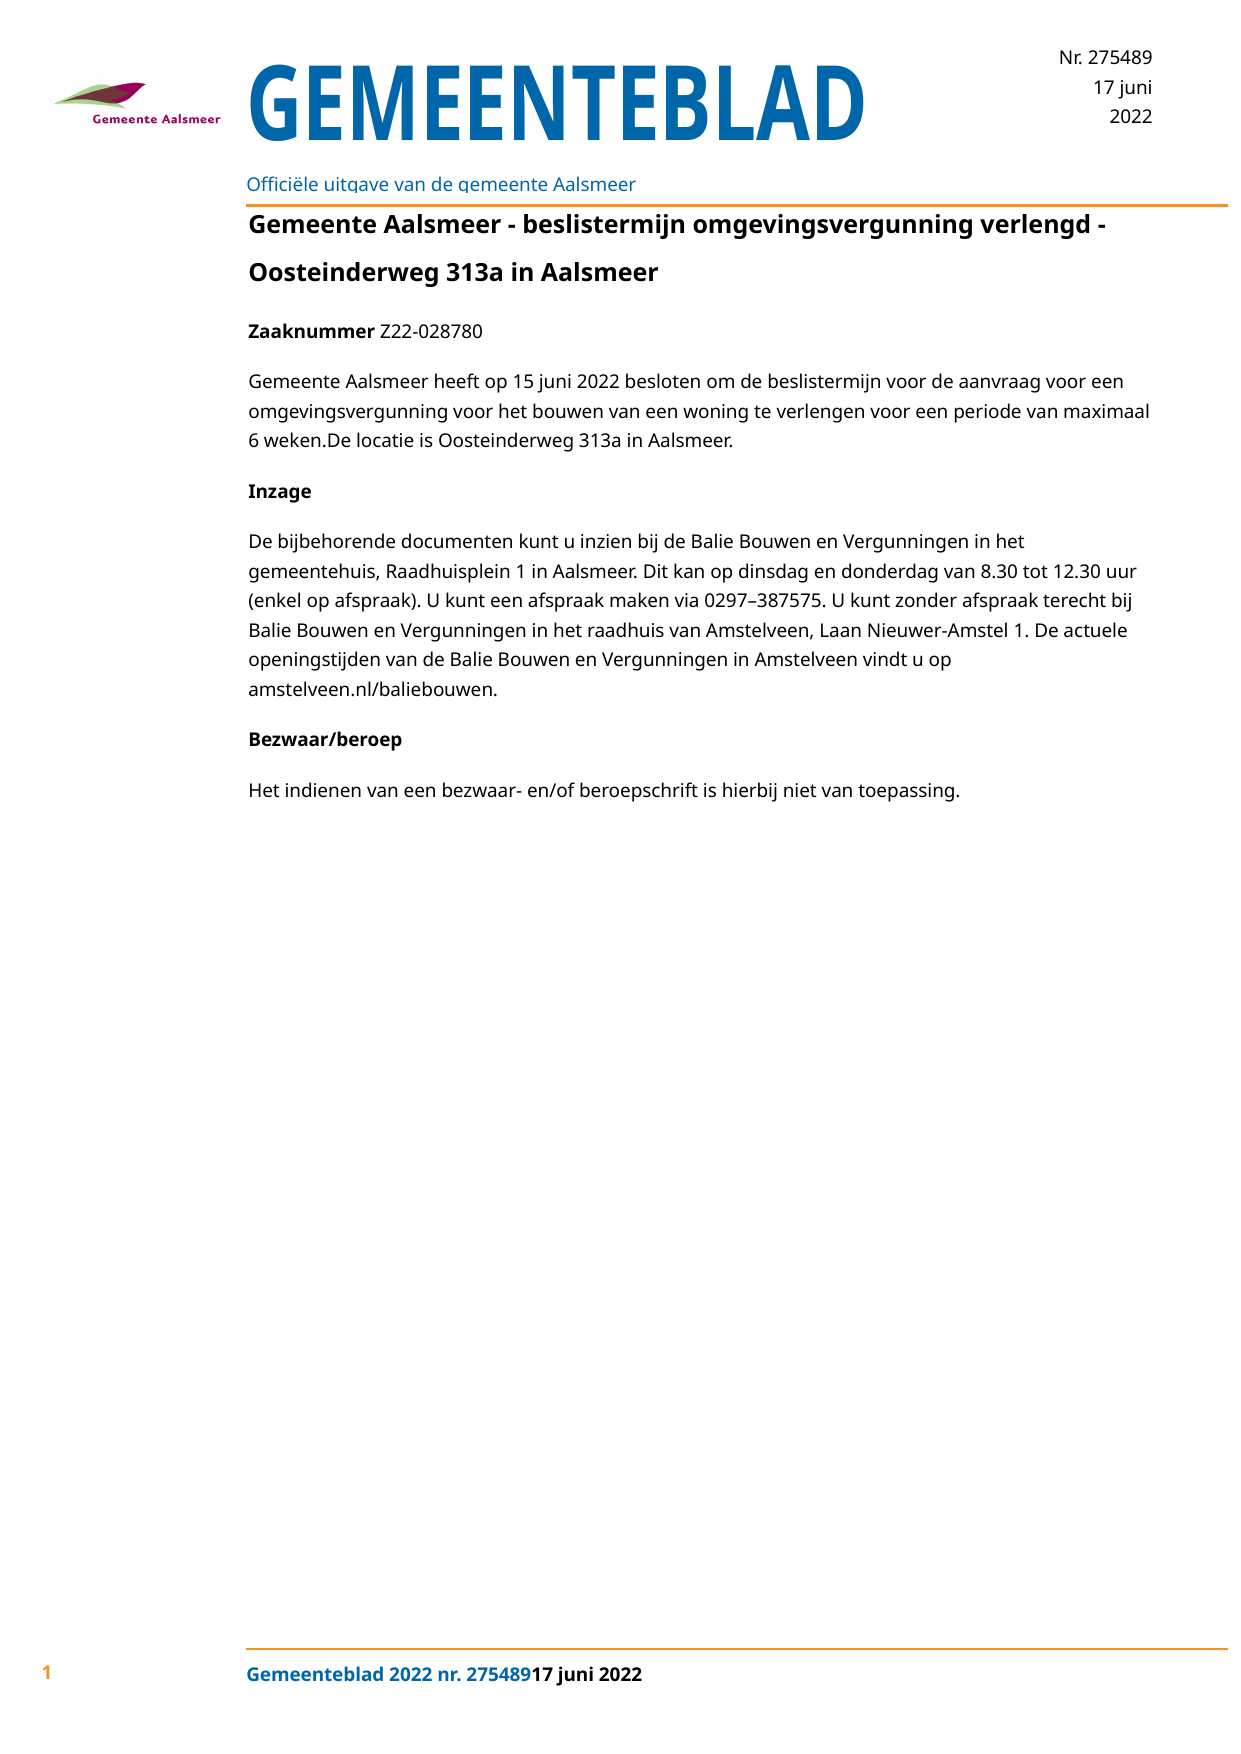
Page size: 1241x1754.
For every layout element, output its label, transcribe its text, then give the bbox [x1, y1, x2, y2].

text Inzage [248, 478, 1152, 504]
text Gemeente Aalsmeer heeft op 15 juni 2022 besloten om de beslistermijn voor de aanvraag voor een omgevingsvergunning voor het bouwen van een woning te verlengen voor een periode van maximaal 6 weken.De locatie is Oosteinderweg 313a in Aalsmeer. [248, 368, 1152, 453]
picture [41, 47, 231, 172]
text Bezwaar/beroep [248, 727, 1152, 752]
text Het indienen van een bezwaar- en/of beroepschrift is hierbij niet van toepassing. [248, 777, 1152, 803]
text De bijbehorende documenten kunt u inzien bij de Balie Bouwen en Vergunningen in het gemeentehuis, Raadhuisplein 1 in Aalsmeer. Dit kan op dinsdag en donderdag van 8.30 tot 12.30 uur (enkel op afspraak). U kunt een afspraak maken via 0297–387575. U kunt zonder afspraak terecht bij Balie Bouwen en Vergunningen in het raadhuis van Amstelveen, Laan Nieuwer-Amstel 1. De actuele openingstijden van de Balie Bouwen en Vergunningen in Amstelveen vindt u op amstelveen.nl/baliebouwen. [248, 528, 1152, 702]
text Zaaknummer Z22-028780 [248, 318, 1152, 344]
text Gemeente Aalsmeer - beslistermijn omgevingsvergunning verlengd - Oosteinderweg 313a in Aalsmeer [248, 207, 1152, 288]
